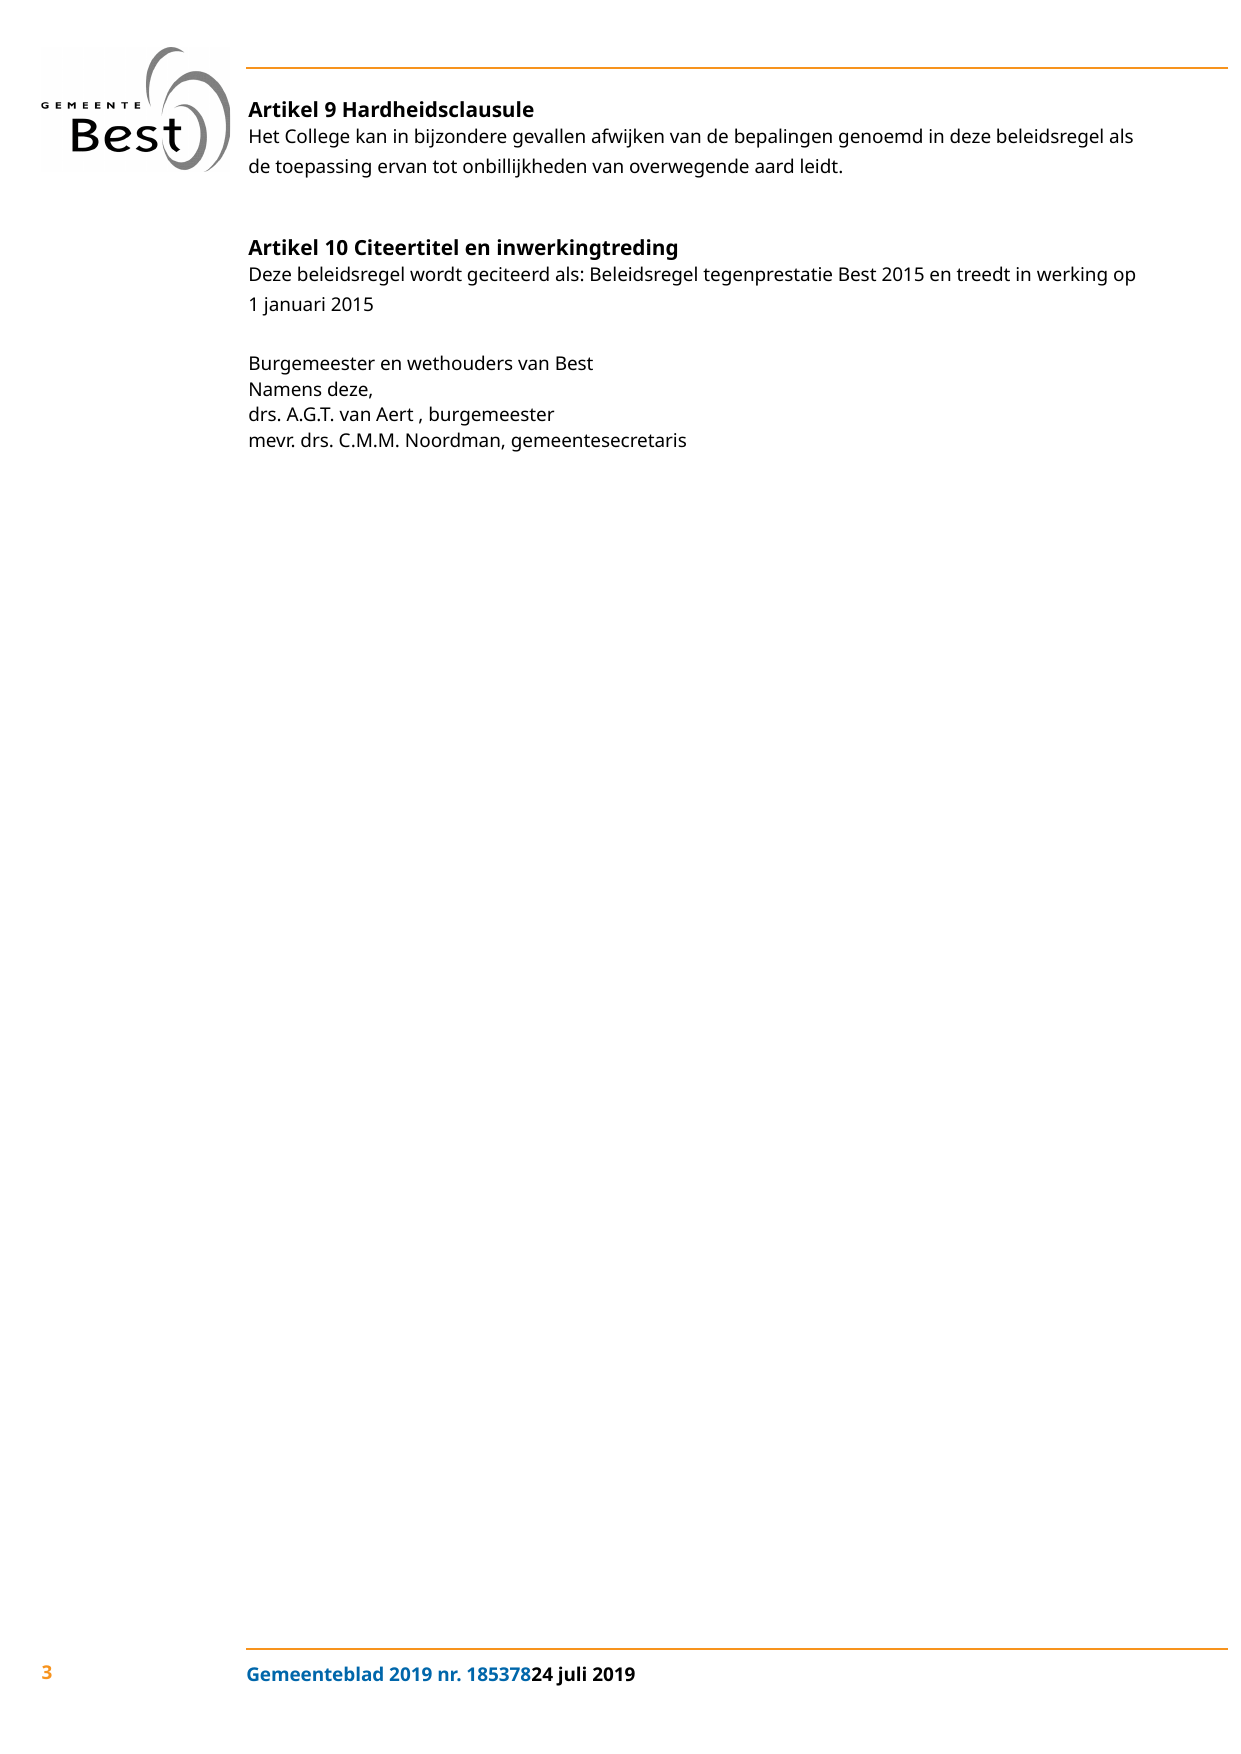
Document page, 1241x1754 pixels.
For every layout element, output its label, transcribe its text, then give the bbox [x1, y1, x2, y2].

text Burgemeester en wethouders van Best [248, 350, 1152, 376]
text Artikel 9 Hardheidsclausule [248, 95, 1152, 123]
text mevr. drs. C.M.M. Noordman, gemeentesecretaris [248, 427, 1152, 453]
text Namens deze, [248, 376, 1152, 401]
picture [41, 47, 231, 172]
text drs. A.G.T. van Aert , burgemeester [248, 401, 1152, 427]
text Deze beleidsregel wordt geciteerd als: Beleidsregel tegenprestatie Best 2015 en treedt in werking op 1 januari 2015 [248, 261, 1152, 317]
text Artikel 10 Citeertitel en inwerkingtreding [248, 233, 1152, 261]
text Het College kan in bijzondere gevallen afwijken van de bepalingen genoemd in deze beleidsregel als de toepassing ervan tot onbillijkheden van overwegende aard leidt. [248, 123, 1152, 178]
